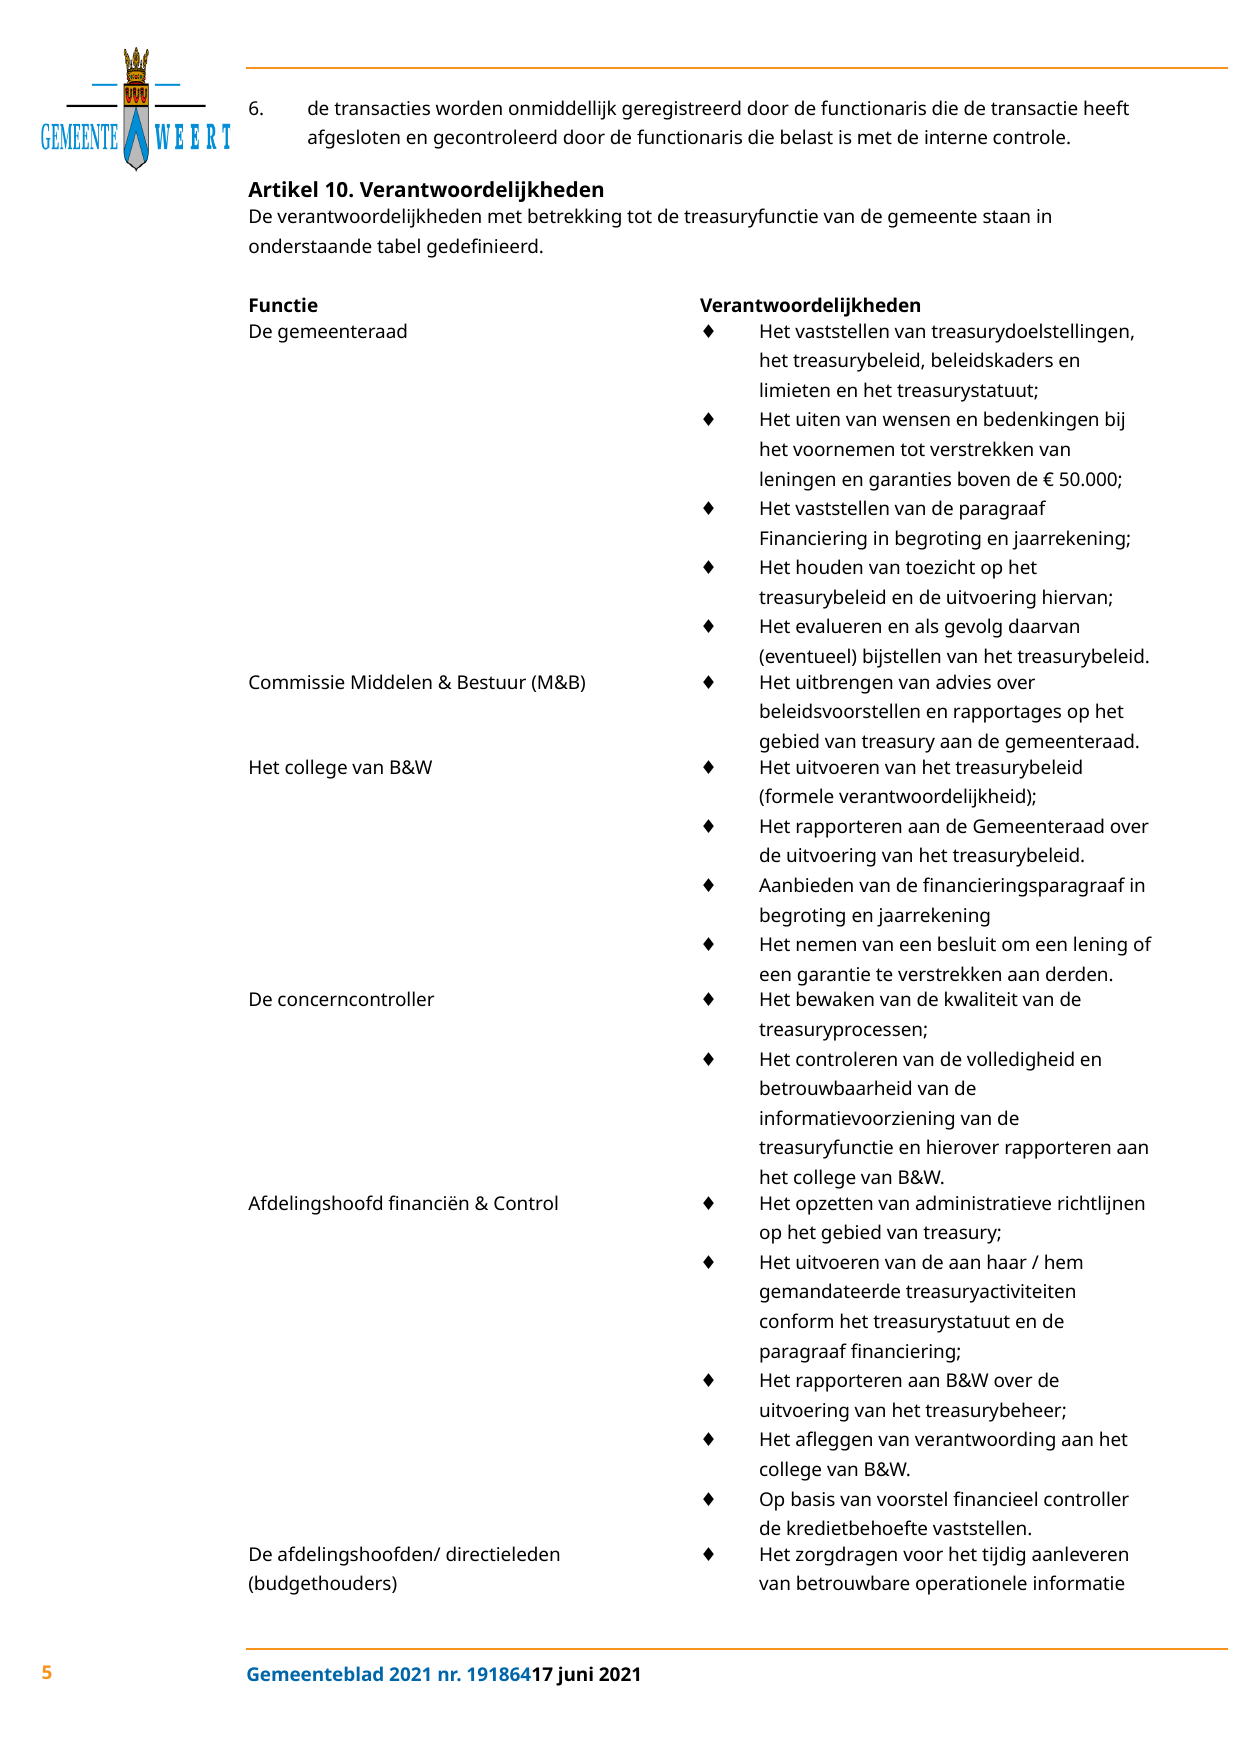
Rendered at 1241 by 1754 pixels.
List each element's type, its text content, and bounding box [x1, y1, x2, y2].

table_cell Het vaststellen van treasurydoelstellingen, het treasurybeleid, beleidskaders en limieten en het treasurystatuut; Het uiten van wensen en bedenkingen bij het voornemen tot verstrekken van leningen en garanties boven de € 50.000; Het vaststellen van de paragraaf Financiering in begroting en jaarrekening; Het houden van toezicht op het treasurybeleid en de uitvoering hiervan; Het evalueren en als gevolg daarvan (eventueel) bijstellen van het treasurybeleid. [700, 318, 1152, 669]
table_cell Commissie Middelen & Bestuur (M&B) [248, 669, 700, 754]
table_cell Het uitbrengen van advies over beleidsvoorstellen en rapportages op het gebied van treasury aan de gemeenteraad. [700, 669, 1152, 754]
table_cell De concerncontroller [248, 987, 700, 1190]
table_cell Het opzetten van administratieve richtlijnen op het gebied van treasury; Het uitvoeren van de aan haar / hem gemandateerde treasuryactiviteiten conform het treasurystatuut en de paragraaf financiering; Het rapporteren aan B&W over de uitvoering van het treasurybeheer; Het afleggen van verantwoording aan het college van B&W. Op basis van voorstel financieel controller de kredietbehoefte vaststellen. [700, 1190, 1152, 1541]
picture [41, 47, 231, 172]
table_cell Het bewaken van de kwaliteit van de treasuryprocessen; Het controleren van de volledigheid en betrouwbaarheid van de informatievoorziening van de treasuryfunctie en hierover rapporteren aan het college van B&W. [700, 987, 1152, 1190]
table_cell Het college van B&W [248, 754, 700, 987]
table_cell Afdelingshoofd financiën & Control [248, 1190, 700, 1541]
table_cell Het zorgdragen voor het tijdig aanleveren van betrouwbare operationele informatie [700, 1541, 1152, 1596]
table_cell De gemeenteraad [248, 318, 700, 669]
table_cell De afdelingshoofden/ directieleden (budgethouders) [248, 1541, 700, 1596]
list de transacties worden onmiddellijk geregistreerd door de functionaris die de transactie heeft afgesloten en gecontroleerd door de functionaris die belast is met de interne controle. [248, 95, 1152, 150]
table_header Verantwoordelijkheden [700, 292, 1152, 318]
table_header Functie [248, 292, 700, 318]
text De verantwoordelijkheden met betrekking tot de treasuryfunctie van de gemeente staan in onderstaande tabel gedefinieerd. [248, 203, 1152, 258]
table_cell Het uitvoeren van het treasurybeleid (formele verantwoordelijkheid); Het rapporteren aan de Gemeenteraad over de uitvoering van het treasurybeleid. Aanbieden van de financieringsparagraaf in begroting en jaarrekening Het nemen van een besluit om een lening of een garantie te verstrekken aan derden. [700, 754, 1152, 987]
text Artikel 10. Verantwoordelijkheden [248, 175, 1152, 203]
